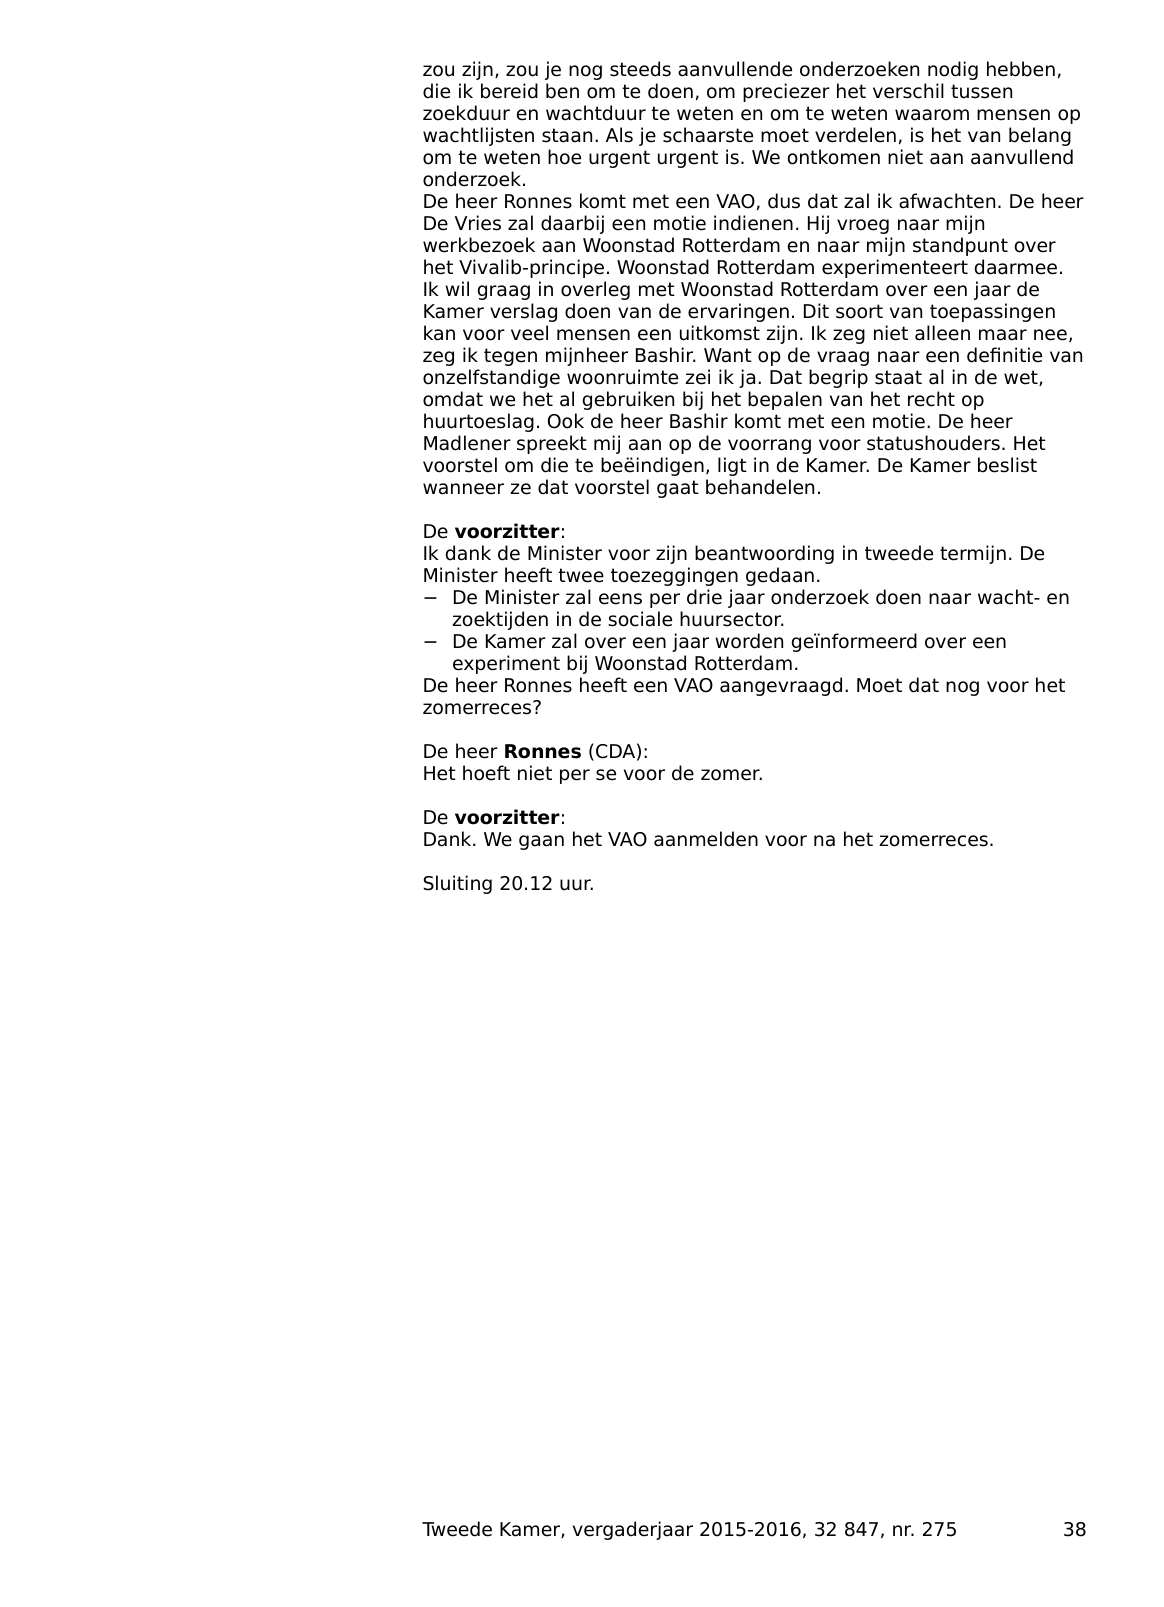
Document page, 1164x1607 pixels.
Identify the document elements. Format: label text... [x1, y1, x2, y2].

text De heer Ronnes (CDA): [422, 741, 1087, 763]
text De voorzitter: [422, 521, 1087, 543]
text De voorzitter: [422, 807, 1087, 829]
text − De Kamer zal over een jaar worden geïnformeerd over een experiment bij Woonstad Rotterdam. [422, 631, 1087, 675]
text Ik dank de Minister voor zijn beantwoording in tweede termijn. De Minister heeft twee toezeggingen gedaan. [422, 543, 1087, 587]
text De heer Ronnes heeft een VAO aangevraagd. Moet dat nog voor het zomerreces? [422, 675, 1087, 719]
text De heer Ronnes komt met een VAO, dus dat zal ik afwachten. De heer De Vries zal daarbij een motie indienen. Hij vroeg naar mijn werkbezoek aan Woonstad Rotterdam en naar mijn standpunt over het Vivalib-principe. Woonstad Rotterdam experimenteert daarmee. Ik wil graag in overleg met Woonstad Rotterdam over een jaar de Kamer verslag doen van de ervaringen. Dit soort van toepassingen kan voor veel mensen een uitkomst zijn. Ik zeg niet alleen maar nee, zeg ik tegen mijnheer Bashir. Want op de vraag naar een definitie van onzelfstandige woonruimte zei ik ja. Dat begrip staat al in de wet, omdat we het al gebruiken bij het bepalen van het recht op huurtoeslag. Ook de heer Bashir komt met een motie. De heer Madlener spreekt mij aan op de voorrang voor statushouders. Het voorstel om die te beëindigen, ligt in de Kamer. De Kamer beslist wanneer ze dat voorstel gaat behandelen. [422, 191, 1087, 499]
text Sluiting 20.12 uur. [422, 873, 1087, 895]
text Dank. We gaan het VAO aanmelden voor na het zomerreces. [422, 829, 1087, 851]
text Het hoeft niet per se voor de zomer. [422, 763, 1087, 785]
text zou zijn, zou je nog steeds aanvullende onderzoeken nodig hebben, die ik bereid ben om te doen, om preciezer het verschil tussen zoekduur en wachtduur te weten en om te weten waarom mensen op wachtlijsten staan. Als je schaarste moet verdelen, is het van belang om te weten hoe urgent urgent is. We ontkomen niet aan aanvullend onderzoek. [422, 59, 1087, 191]
text − De Minister zal eens per drie jaar onderzoek doen naar wacht- en zoektijden in de sociale huursector. [422, 587, 1087, 631]
